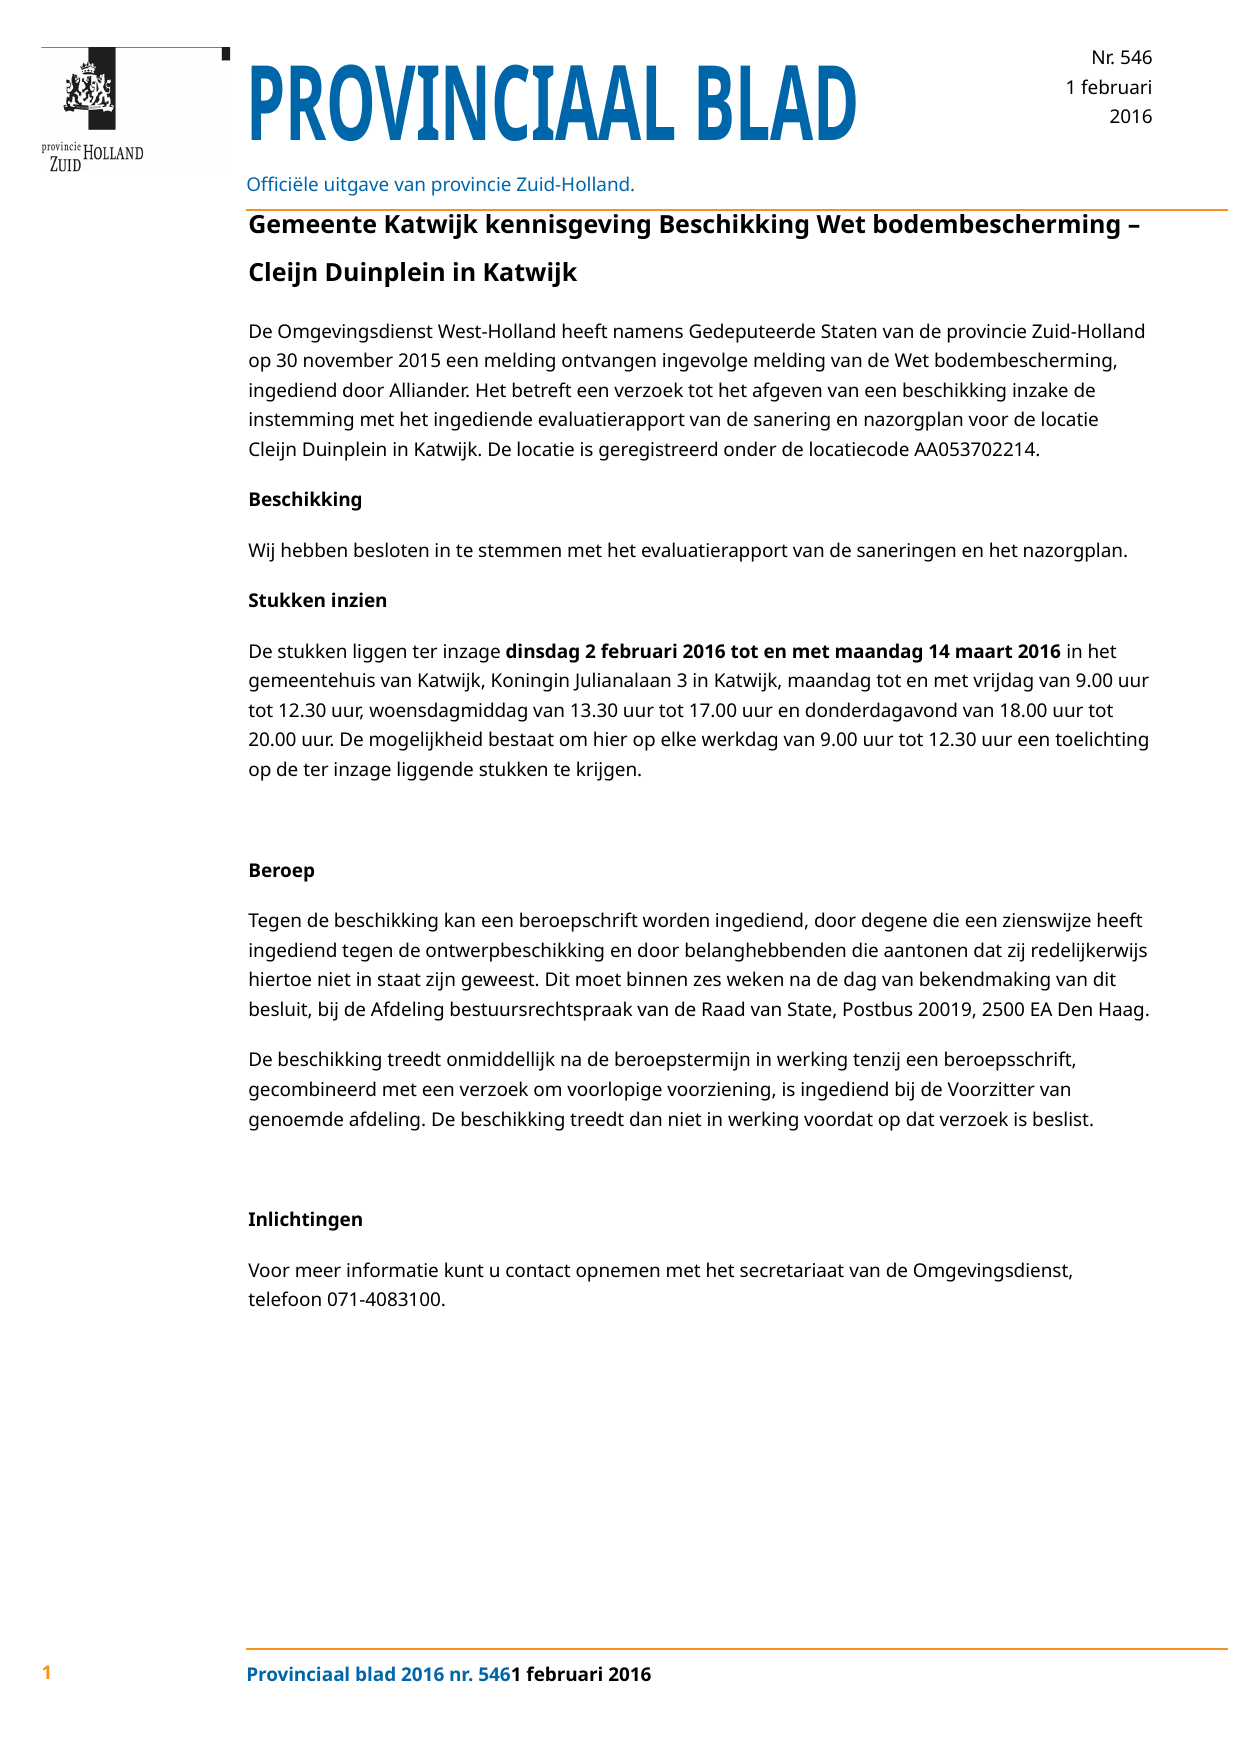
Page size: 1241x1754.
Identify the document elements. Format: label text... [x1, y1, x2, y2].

picture [41, 47, 231, 172]
text Tegen de beschikking kan een beroepschrift worden ingediend, door degene die een zienswijze heeft ingediend tegen de ontwerpbeschikking en door belanghebbenden die aantonen dat zij redelijkerwijs hiertoe niet in staat zijn geweest. Dit moet binnen zes weken na de dag van bekendmaking van dit besluit, bij de Afdeling bestuursrechtspraak van de Raad van State, Postbus 20019, 2500 EA Den Haag. [248, 907, 1152, 1022]
text Gemeente Katwijk kennisgeving Beschikking Wet bodembescherming – Cleijn Duinplein in Katwijk [248, 211, 1152, 288]
text Voor meer informatie kunt u contact opnemen met het secretariaat van de Omgevingsdienst, telefoon 071-4083100. [248, 1257, 1152, 1312]
text Inlichtingen [248, 1207, 1152, 1232]
text Stukken inzien [248, 587, 1152, 613]
text Wij hebben besloten in te stemmen met het evaluatierapport van de saneringen en het nazorgplan. [248, 537, 1152, 563]
text Beschikking [248, 487, 1152, 512]
text De Omgevingsdienst West-Holland heeft namens Gedeputeerde Staten van de provincie Zuid-Holland op 30 november 2015 een melding ontvangen ingevolge melding van de Wet bodembescherming, ingediend door Alliander. Het betreft een verzoek tot het afgeven van een beschikking inzake de instemming met het ingediende evaluatierapport van de sanering en nazorgplan voor de locatie Cleijn Duinplein in Katwijk. De locatie is geregistreerd onder de locatiecode AA053702214. [248, 318, 1152, 462]
text De beschikking treedt onmiddellijk na de beroepstermijn in werking tenzij een beroepsschrift, gecombineerd met een verzoek om voorlopige voorziening, is ingediend bij de Voorzitter van genoemde afdeling. De beschikking treedt dan niet in werking voordat op dat verzoek is beslist. [248, 1047, 1152, 1132]
text De stukken liggen ter inzage dinsdag 2 februari 2016 tot en met maandag 14 maart 2016 in het gemeentehuis van Katwijk, Koningin Julianalaan 3 in Katwijk, maandag tot en met vrijdag van 9.00 uur tot 12.30 uur, woensdagmiddag van 13.30 uur tot 17.00 uur en donderdagavond van 18.00 uur tot 20.00 uur. De mogelijkheid bestaat om hier op elke werkdag van 9.00 uur tot 12.30 uur een toelichting op de ter inzage liggende stukken te krijgen. [248, 638, 1152, 782]
text Beroep [248, 857, 1152, 883]
